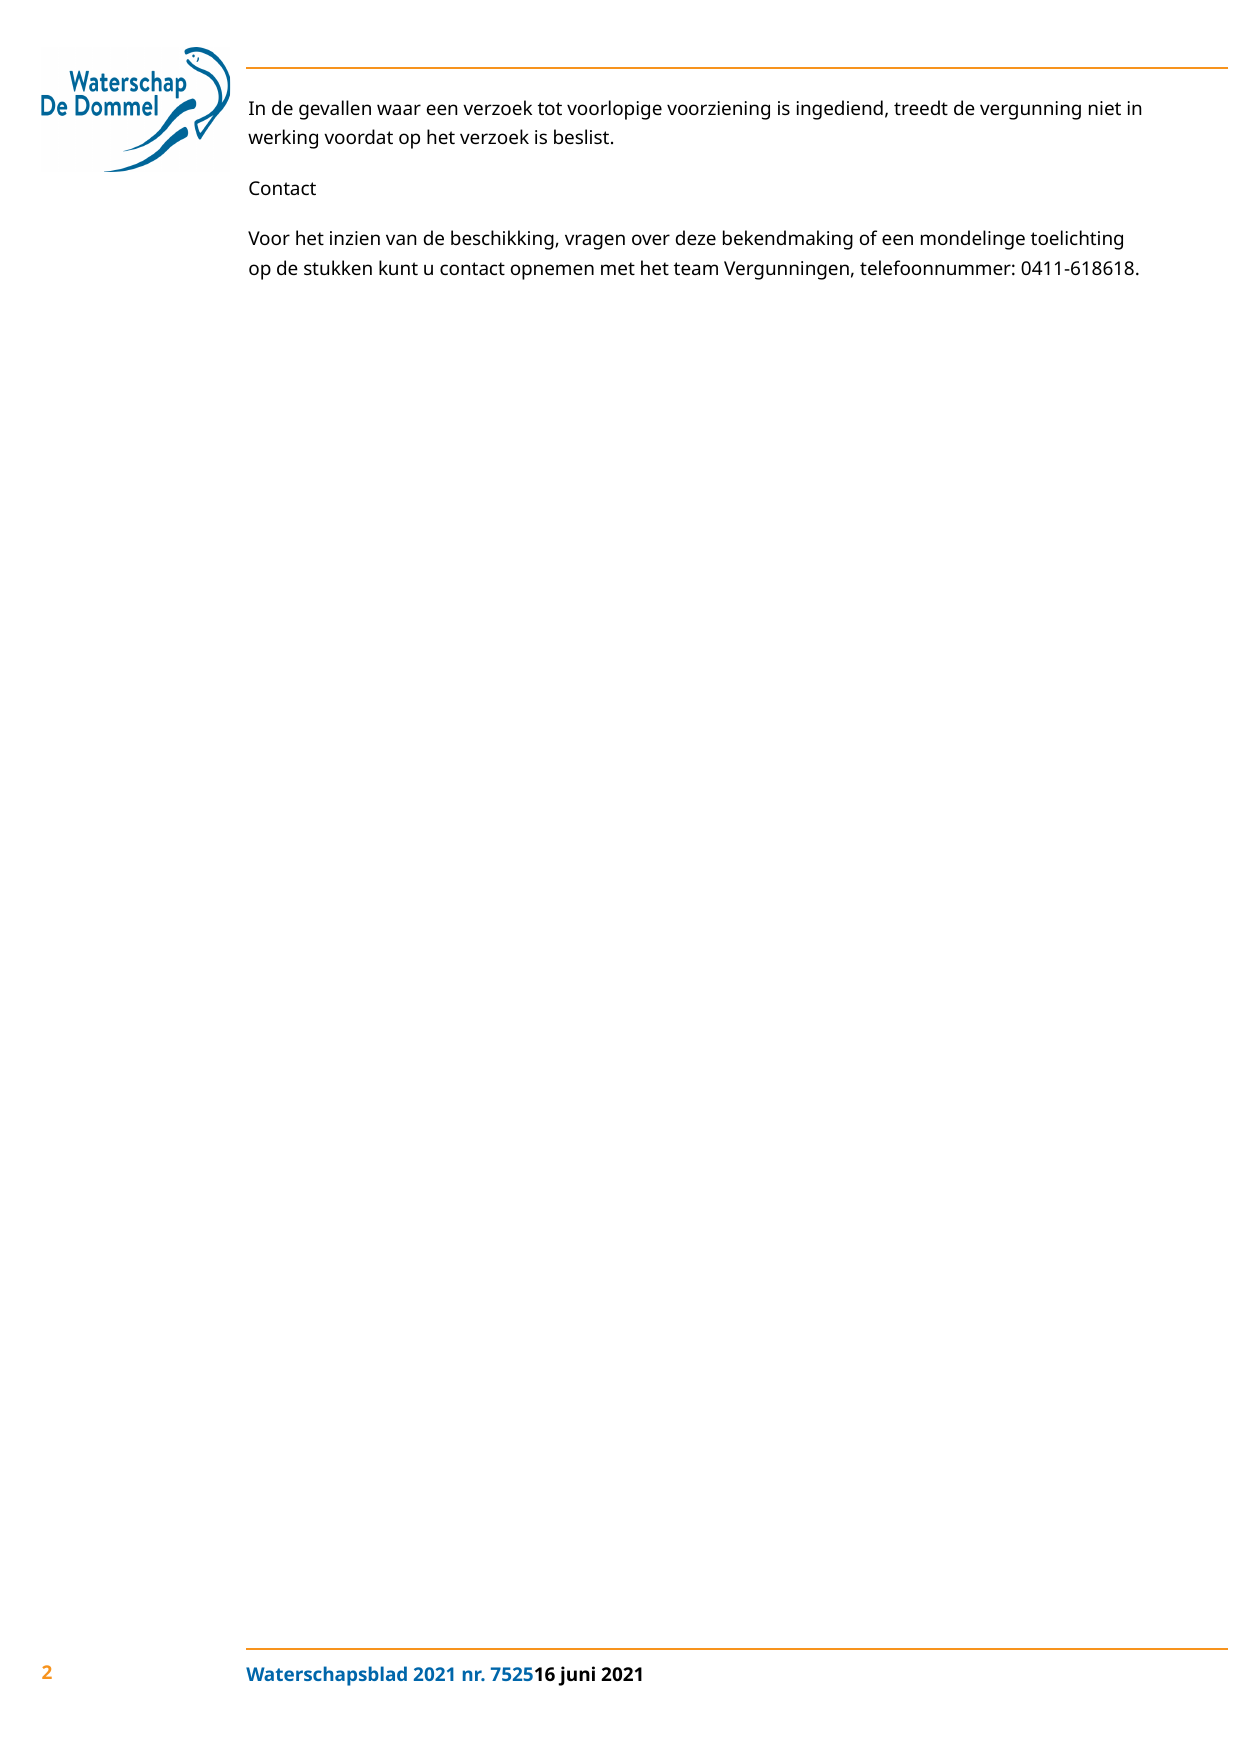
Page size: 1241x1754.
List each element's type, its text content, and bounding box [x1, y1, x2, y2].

text Contact [248, 175, 1152, 201]
picture [41, 47, 231, 172]
picture [198, 118, 210, 131]
picture [45, 99, 51, 111]
text Voor het inzien van de beschikking, vragen over deze bekendmaking of een mondelinge toelichting op de stukken kunt u contact opnemen met het team Vergunningen, telefoonnummer: 0411-618618. [248, 225, 1152, 281]
picture [204, 47, 231, 76]
text In de gevallen waar een verzoek tot voorlopige voorziening is ingediend, treedt de vergunning niet in werking voordat op het verzoek is beslist. [248, 95, 1152, 150]
